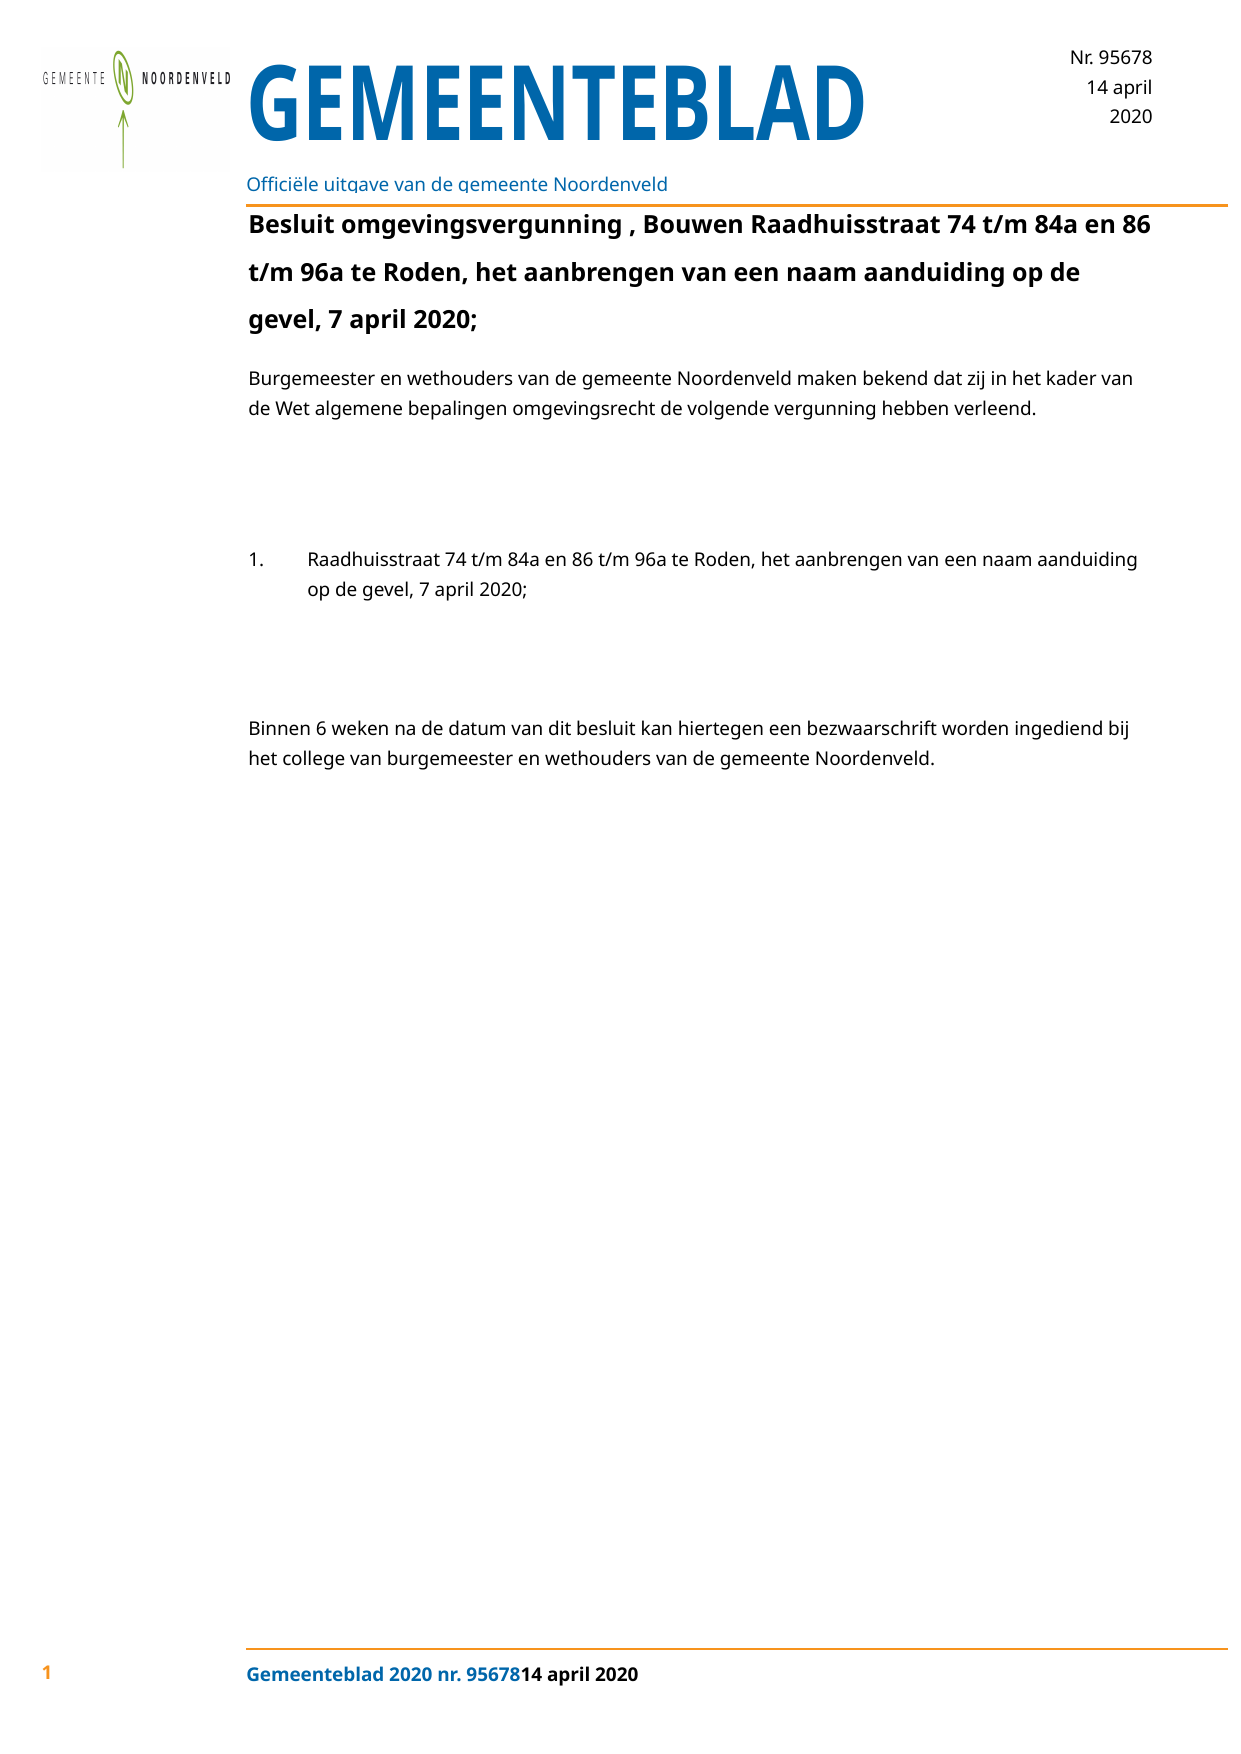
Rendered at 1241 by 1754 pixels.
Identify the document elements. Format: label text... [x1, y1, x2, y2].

picture [41, 47, 231, 172]
text Burgemeester en wethouders van de gemeente Noordenveld maken bekend dat zij in het kader van de Wet algemene bepalingen omgevingsrecht de volgende vergunning hebben verleend. [248, 366, 1152, 421]
list Raadhuisstraat 74 t/m 84a en 86 t/m 96a te Roden, het aanbrengen van een naam aanduiding op de gevel, 7 april 2020; [248, 546, 1152, 602]
text Binnen 6 weken na de datum van dit besluit kan hiertegen een bezwaarschrift worden ingediend bij het college van burgemeester en wethouders van de gemeente Noordenveld. [248, 715, 1152, 770]
text Besluit omgevingsvergunning , Bouwen Raadhuisstraat 74 t/m 84a en 86 t/m 96a te Roden, het aanbrengen van een naam aanduiding op de gevel, 7 april 2020; [248, 207, 1152, 336]
